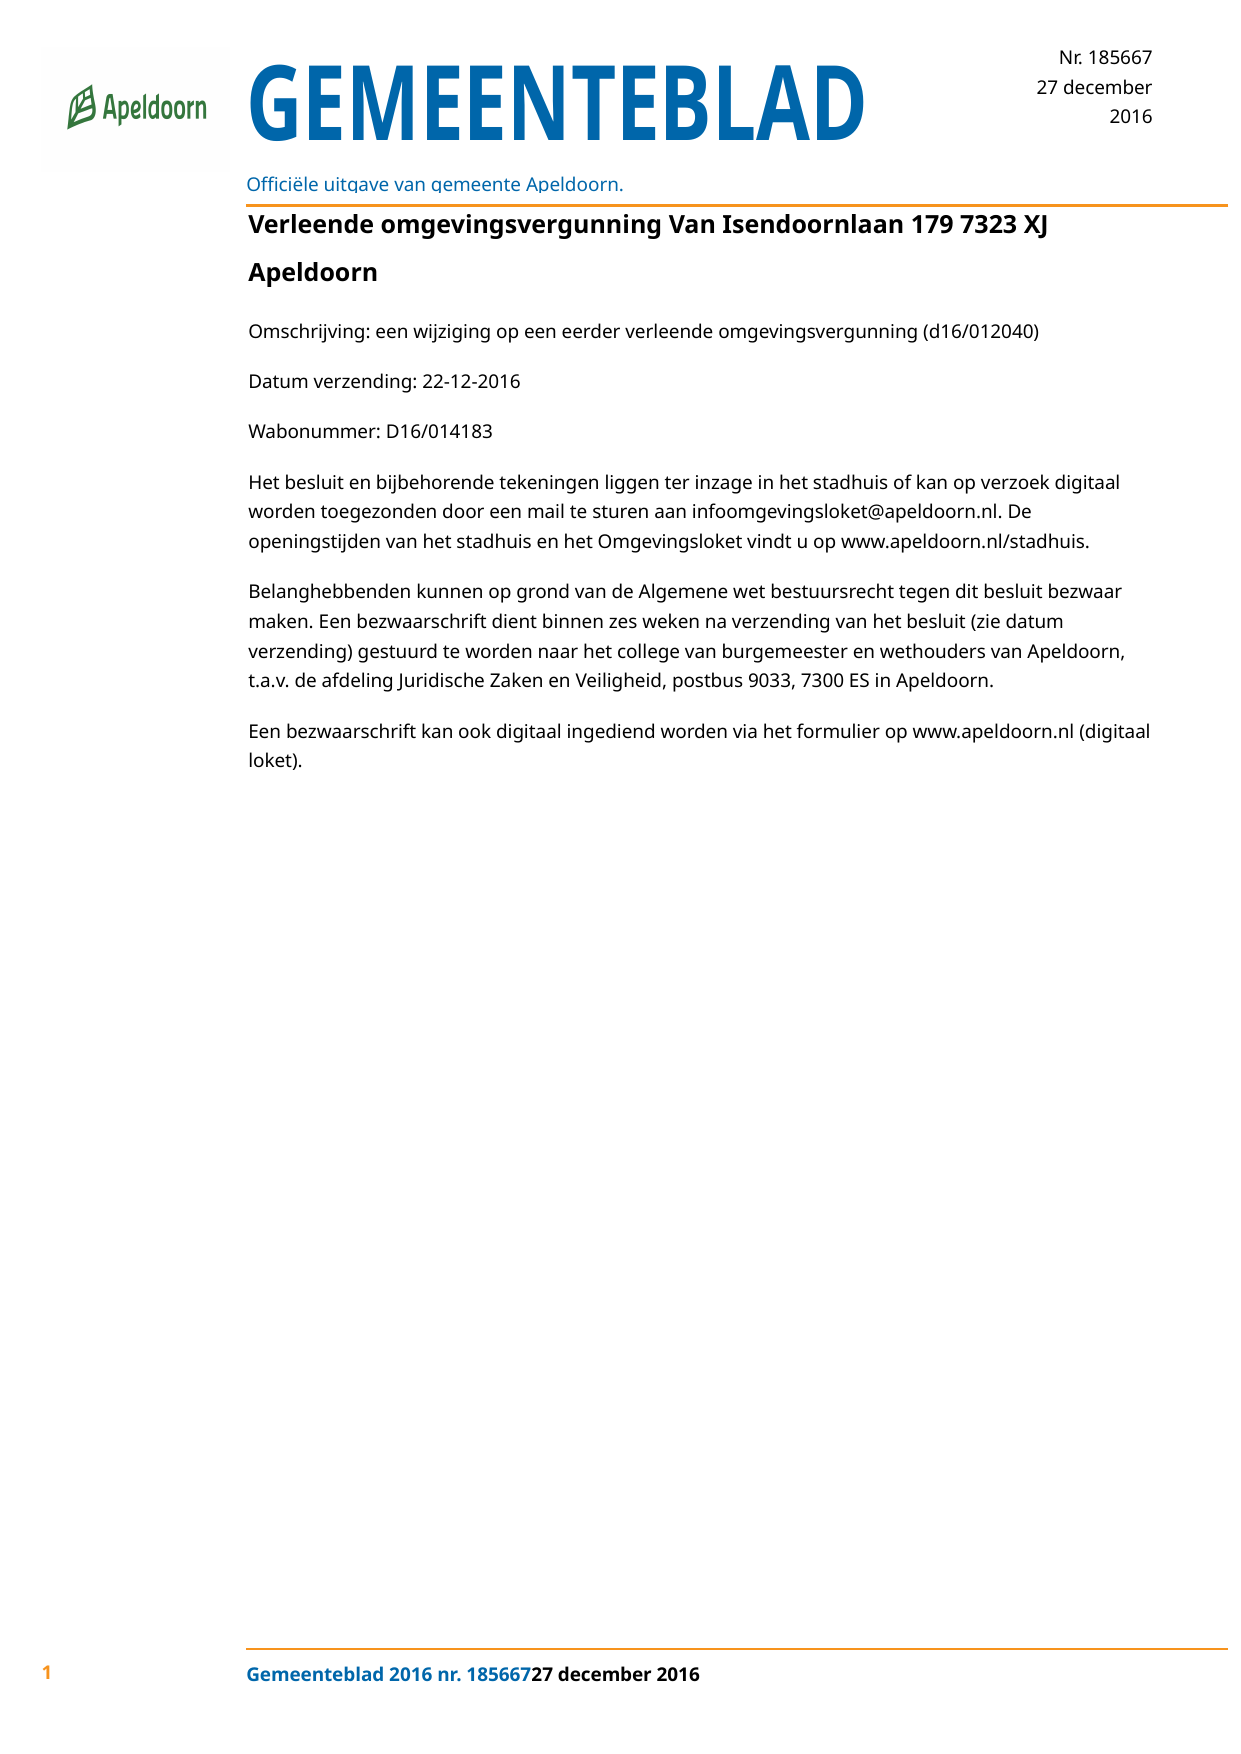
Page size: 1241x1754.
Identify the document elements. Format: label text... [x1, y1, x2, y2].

text Wabonummer: D16/014183 [248, 419, 1152, 444]
text Omschrijving: een wijziging op een eerder verleende omgevingsvergunning (d16/012040) [248, 318, 1152, 344]
text Een bezwaarschrift kan ook digitaal ingediend worden via het formulier op www.apeldoorn.nl (digitaal loket). [248, 718, 1152, 773]
text Verleende omgevingsvergunning Van Isendoornlaan 179 7323 XJ Apeldoorn [248, 207, 1152, 288]
picture [41, 47, 231, 172]
text Datum verzending: 22-12-2016 [248, 368, 1152, 394]
text Het besluit en bijbehorende tekeningen liggen ter inzage in het stadhuis of kan op verzoek digitaal worden toegezonden door een mail te sturen aan infoomgevingsloket@apeldoorn.nl. De openingstijden van het stadhuis en het Omgevingsloket vindt u op www.apeldoorn.nl/stadhuis. [248, 469, 1152, 554]
text Belanghebbenden kunnen op grond van de Algemene wet bestuursrecht tegen dit besluit bezwaar maken. Een bezwaarschrift dient binnen zes weken na verzending van het besluit (zie datum verzending) gestuurd te worden naar het college van burgemeester en wethouders van Apeldoorn, t.a.v. de afdeling Juridische Zaken en Veiligheid, postbus 9033, 7300 ES in Apeldoorn. [248, 579, 1152, 693]
